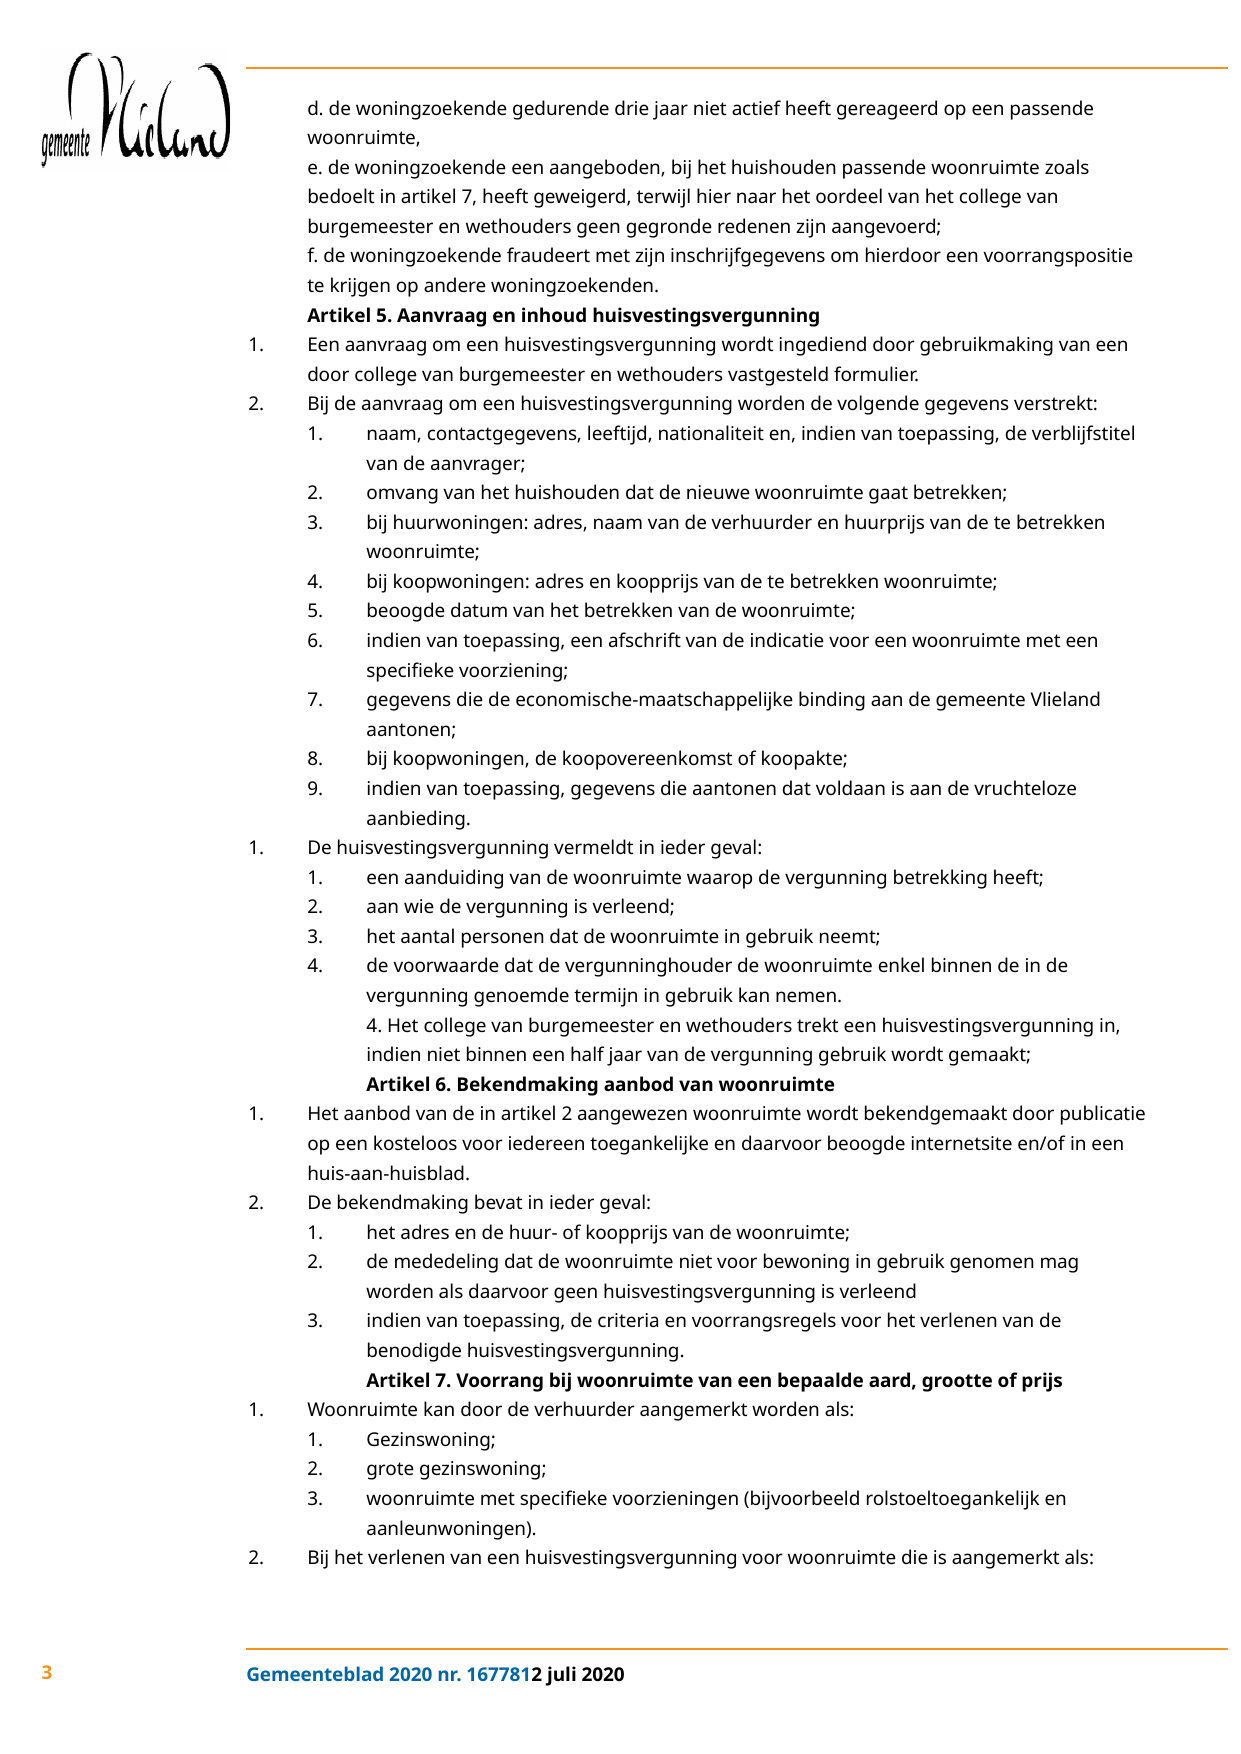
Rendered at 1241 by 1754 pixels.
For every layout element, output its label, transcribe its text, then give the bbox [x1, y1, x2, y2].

list Bij het verlenen van een huisvestingsvergunning voor woonruimte die is aangemerkt als: [248, 1544, 1152, 1570]
list indien van toepassing, de criteria en voorrangsregels voor het verlenen van de benodigde huisvestingsvergunning. [307, 1308, 1152, 1363]
list Een aanvraag om een huisvestingsvergunning wordt ingediend door gebruikmaking van een door college van burgemeester en wethouders vastgesteld formulier. [248, 331, 1152, 387]
list de mededeling dat de woonruimte niet voor bewoning in gebruik genomen mag worden als daarvoor geen huisvestingsvergunning is verleend [307, 1248, 1152, 1304]
list de voorwaarde dat de vergunninghouder de woonruimte enkel binnen de in de vergunning genoemde termijn in gebruik kan nemen. [307, 953, 1152, 1008]
list aan wie de vergunning is verleend; [307, 893, 1152, 919]
list indien van toepassing, een afschrift van de indicatie voor een woonruimte met een specifieke voorziening; [307, 627, 1152, 683]
list naam, contactgegevens, leeftijd, nationaliteit en, indien van toepassing, de verblijfstitel van de aanvrager; [307, 420, 1152, 476]
list het adres en de huur- of koopprijs van de woonruimte; [307, 1219, 1152, 1245]
list De huisvestingsvergunning vermeldt in ieder geval: [248, 834, 1152, 860]
list d. de woningzoekende gedurende drie jaar niet actief heeft gereageerd op een passende woonruimte, [248, 95, 1152, 150]
list indien van toepassing, gegevens die aantonen dat voldaan is aan de vruchteloze aanbieding. [307, 775, 1152, 831]
list omvang van het huishouden dat de nieuwe woonruimte gaat betrekken; [307, 479, 1152, 505]
list grote gezinswoning; [307, 1456, 1152, 1481]
list bij koopwoningen, de koopovereenkomst of koopakte; [307, 746, 1152, 771]
list Bij de aanvraag om een huisvestingsvergunning worden de volgende gegevens verstrekt: [248, 391, 1152, 416]
picture [41, 47, 231, 172]
list een aanduiding van de woonruimte waarop de vergunning betrekking heeft; [307, 864, 1152, 890]
list 4. Het college van burgemeester en wethouders trekt een huisvestingsvergunning in, indien niet binnen een half jaar van de vergunning gebruik wordt gemaakt; [307, 1012, 1152, 1067]
list Artikel 7. Voorrang bij woonruimte van een bepaalde aard, grootte of prijs [307, 1367, 1152, 1393]
list beoogde datum van het betrekken van de woonruimte; [307, 598, 1152, 623]
list Woonruimte kan door de verhuurder aangemerkt worden als: [248, 1396, 1152, 1422]
list het aantal personen dat de woonruimte in gebruik neemt; [307, 923, 1152, 949]
list Gezinswoning; [307, 1426, 1152, 1452]
list bij huurwoningen: adres, naam van de verhuurder en huurprijs van de te betrekken woonruimte; [307, 509, 1152, 564]
list woonruimte met specifieke voorzieningen (bijvoorbeeld rolstoeltoegankelijk en aanleunwoningen). [307, 1485, 1152, 1541]
list e. de woningzoekende een aangeboden, bij het huishouden passende woonruimte zoals bedoelt in artikel 7, heeft geweigerd, terwijl hier naar het oordeel van het college van burgemeester en wethouders geen gegronde redenen zijn aangevoerd; [248, 154, 1152, 239]
list f. de woningzoekende fraudeert met zijn inschrijfgegevens om hierdoor een voorrangspositie te krijgen op andere woningzoekenden. [248, 243, 1152, 298]
list Het aanbod van de in artikel 2 aangewezen woonruimte wordt bekendgemaakt door publicatie op een kosteloos voor iedereen toegankelijke en daarvoor beoogde internetsite en/of in een huis-aan-huisblad. [248, 1101, 1152, 1186]
list gegevens die de economische-maatschappelijke binding aan de gemeente Vlieland aantonen; [307, 686, 1152, 742]
list Artikel 6. Bekendmaking aanbod van woonruimte [307, 1071, 1152, 1097]
list De bekendmaking bevat in ieder geval: [248, 1189, 1152, 1215]
list Artikel 5. Aanvraag en inhoud huisvestingsvergunning [248, 302, 1152, 328]
list bij koopwoningen: adres en koopprijs van de te betrekken woonruimte; [307, 568, 1152, 594]
